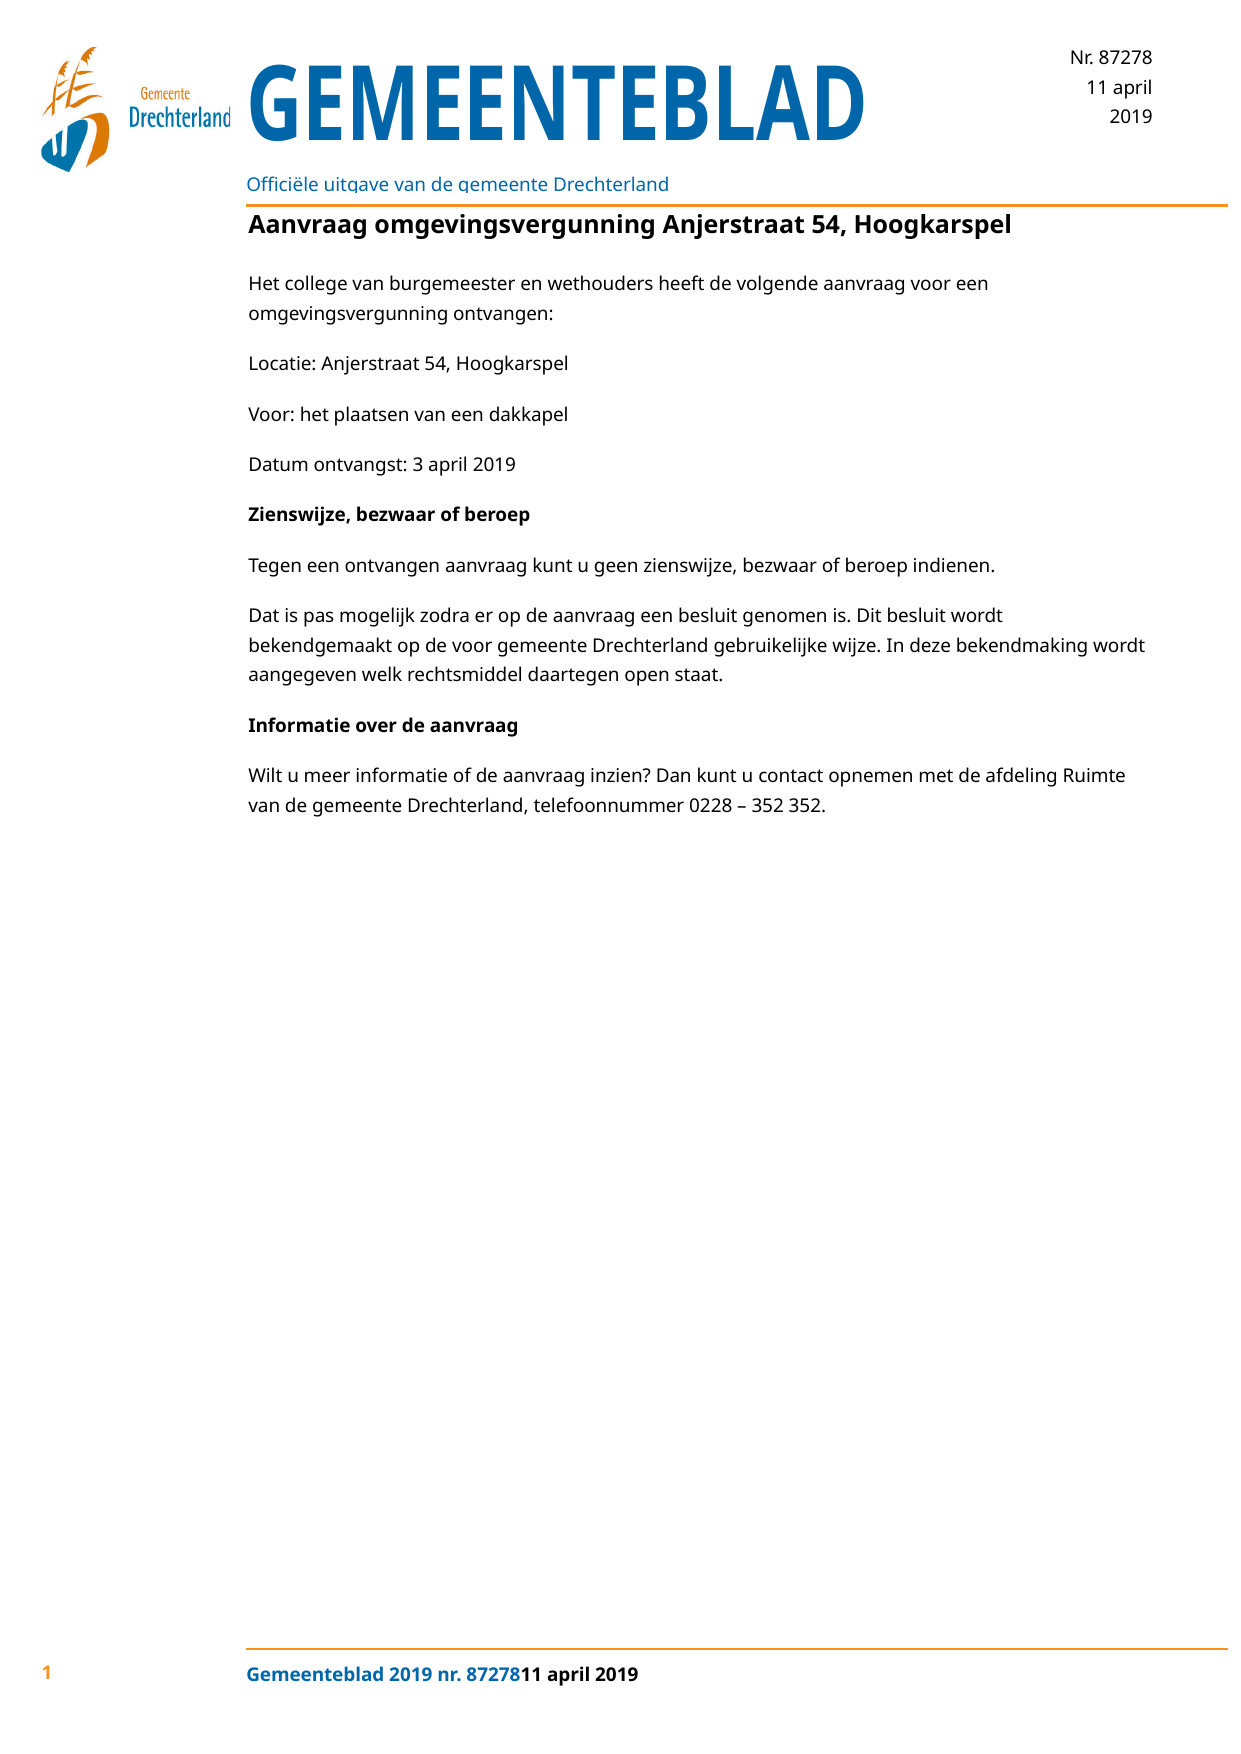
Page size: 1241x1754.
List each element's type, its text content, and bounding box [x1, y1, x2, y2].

text Zienswijze, bezwaar of beroep [248, 502, 1152, 527]
picture [41, 158, 64, 172]
text Tegen een ontvangen aanvraag kunt u geen zienswijze, bezwaar of beroep indienen. [248, 552, 1152, 578]
text Dat is pas mogelijk zodra er op de aanvraag een besluit genomen is. Dit besluit wordt bekendgemaakt op de voor gemeente Drechterland gebruikelijke wijze. In deze bekendmaking wordt aangegeven welk rechtsmiddel daartegen open staat. [248, 602, 1152, 687]
text Aanvraag omgevingsvergunning Anjerstraat 54, Hoogkarspel [248, 207, 1152, 241]
picture [226, 115, 231, 124]
text Wilt u meer informatie of de aanvraag inzien? Dan kunt u contact opnemen met de afdeling Ruimte van de gemeente Drechterland, telefoonnummer 0228 – 352 352. [248, 762, 1152, 818]
text Informatie over de aanvraag [248, 712, 1152, 738]
text Locatie: Anjerstraat 54, Hoogkarspel [248, 350, 1152, 376]
picture [41, 47, 231, 172]
text Het college van burgemeester en wethouders heeft de volgende aanvraag voor een omgevingsvergunning ontvangen: [248, 270, 1152, 326]
text Datum ontvangst: 3 april 2019 [248, 451, 1152, 477]
text Voor: het plaatsen van een dakkapel [248, 401, 1152, 426]
